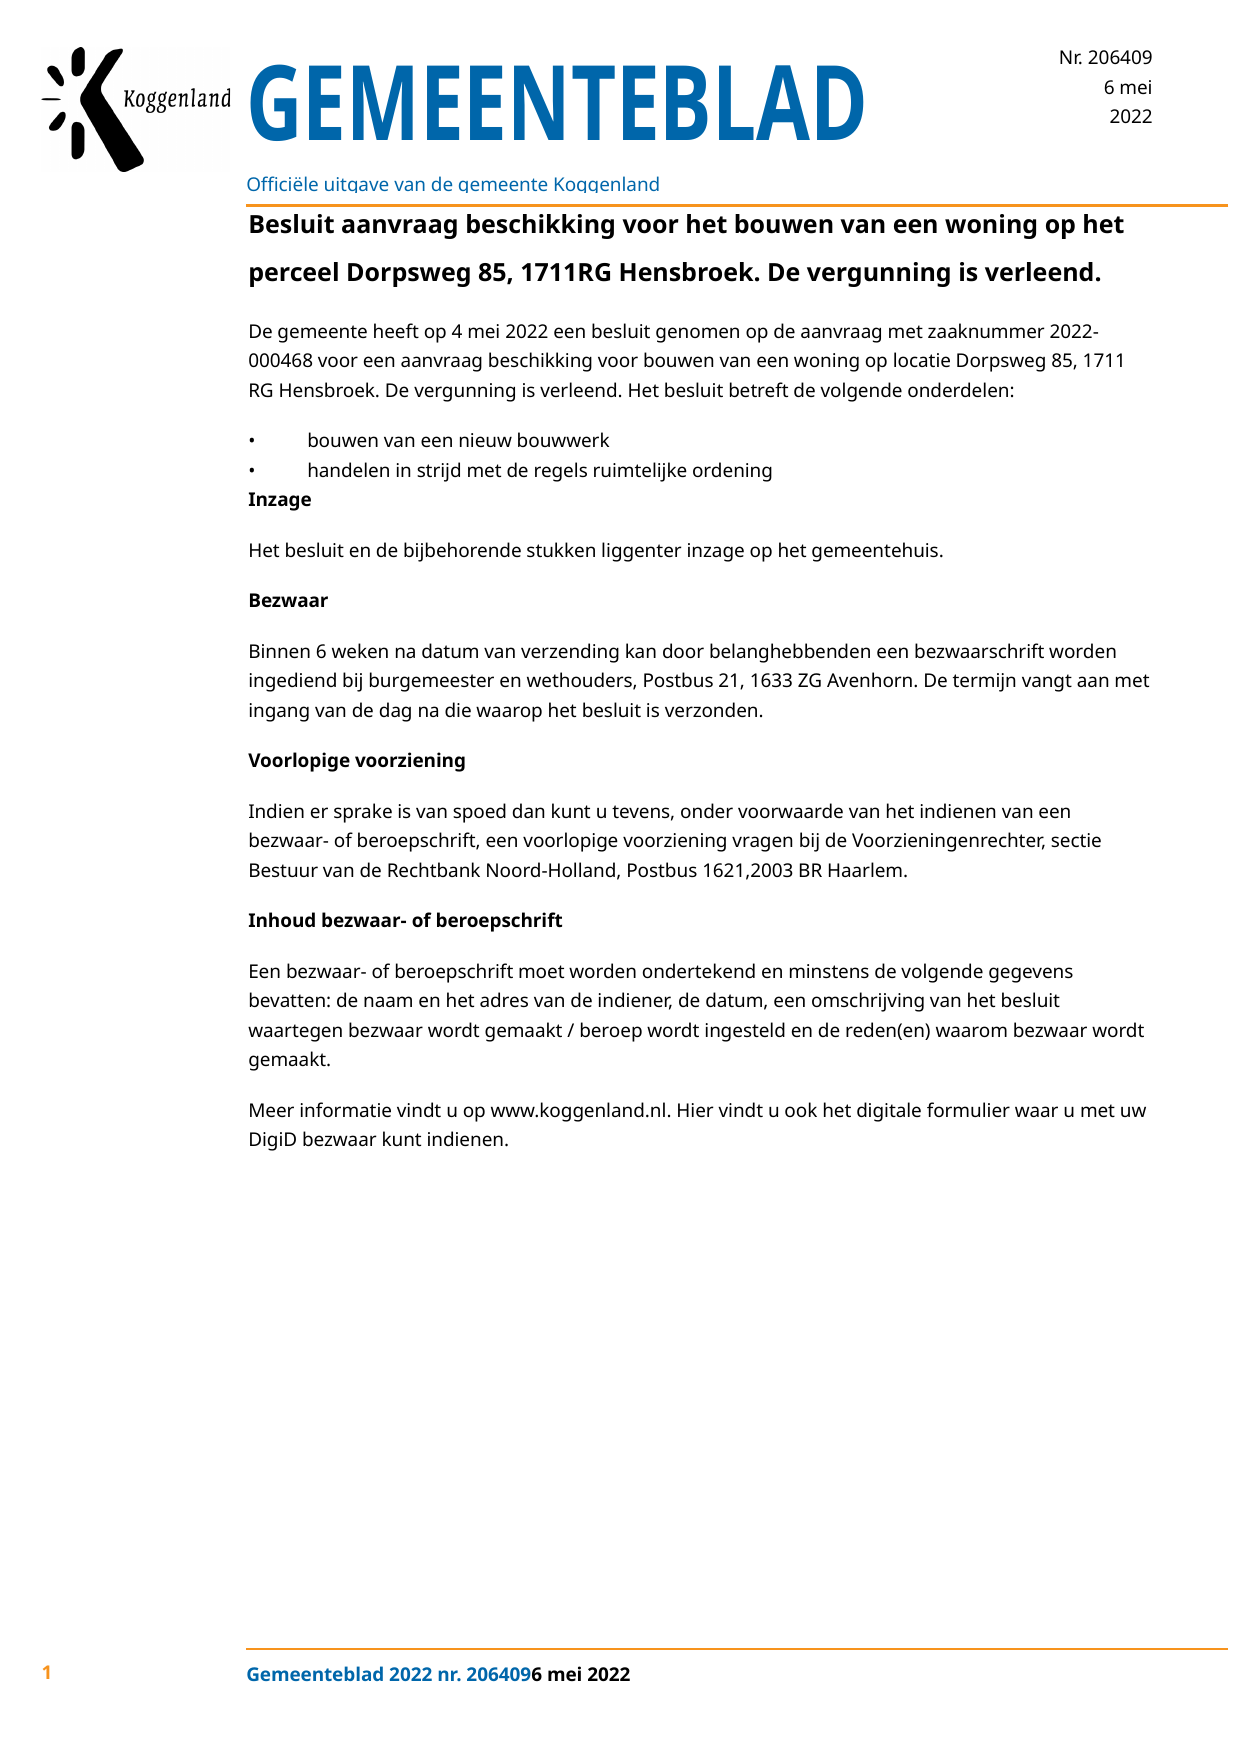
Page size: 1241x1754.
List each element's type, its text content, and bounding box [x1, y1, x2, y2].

text Binnen 6 weken na datum van verzending kan door belanghebbenden een bezwaarschrift worden ingediend bij burgemeester en wethouders, Postbus 21, 1633 ZG Avenhorn. De termijn vangt aan met ingang van de dag na die waarop het besluit is verzonden. [248, 638, 1152, 723]
text Een bezwaar- of beroepschrift moet worden ondertekend en minstens de volgende gegevens bevatten: de naam en het adres van de indiener, de datum, een omschrijving van het besluit waartegen bezwaar wordt gemaakt / beroep wordt ingesteld en de reden(en) waarom bezwaar wordt gemaakt. [248, 958, 1152, 1072]
text De gemeente heeft op 4 mei 2022 een besluit genomen op de aanvraag met zaaknummer 2022-000468 voor een aanvraag beschikking voor bouwen van een woning op locatie Dorpsweg 85, 1711 RG Hensbroek. De vergunning is verleend. Het besluit betreft de volgende onderdelen: [248, 318, 1152, 403]
text Bezwaar [248, 587, 1152, 613]
picture [41, 47, 231, 172]
list handelen in strijd met de regels ruimtelijke ordening [248, 457, 1152, 483]
text Het besluit en de bijbehorende stukken liggenter inzage op het gemeentehuis. [248, 537, 1152, 563]
text Indien er sprake is van spoed dan kunt u tevens, onder voorwaarde van het indienen van een bezwaar- of beroepschrift, een voorlopige voorziening vragen bij de Voorzieningenrechter, sectie Bestuur van de Rechtbank Noord-Holland, Postbus 1621,2003 BR Haarlem. [248, 798, 1152, 883]
text Inhoud bezwaar- of beroepschrift [248, 907, 1152, 933]
text Inzage [248, 487, 1152, 512]
text Voorlopige voorziening [248, 747, 1152, 773]
text Besluit aanvraag beschikking voor het bouwen van een woning op het perceel Dorpsweg 85, 1711RG Hensbroek. De vergunning is verleend. [248, 207, 1152, 288]
text Meer informatie vindt u op www.koggenland.nl. Hier vindt u ook het digitale formulier waar u met uw DigiD bezwaar kunt indienen. [248, 1097, 1152, 1152]
list bouwen van een nieuw bouwwerk [248, 427, 1152, 453]
